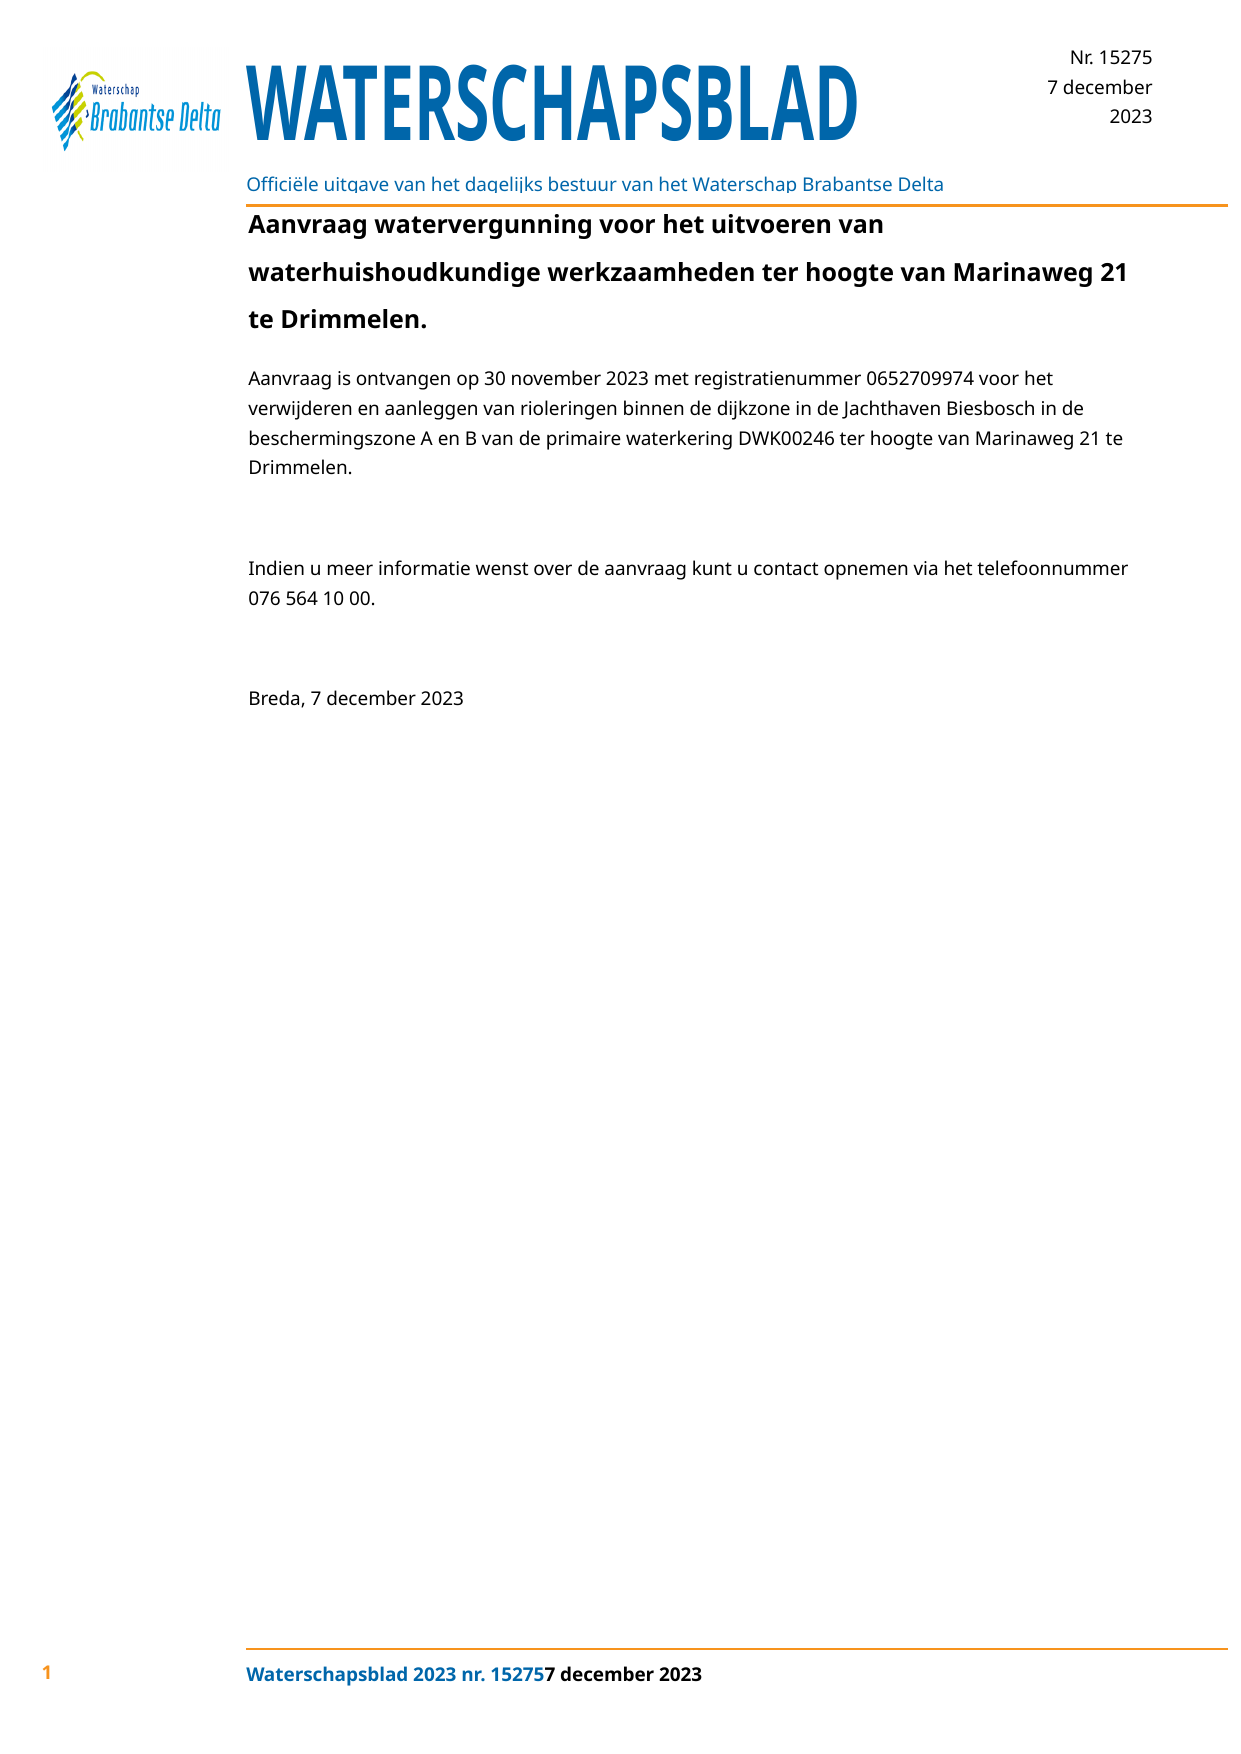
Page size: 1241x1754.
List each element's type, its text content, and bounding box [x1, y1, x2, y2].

text Aanvraag is ontvangen op 30 november 2023 met registratienummer 0652709974 voor het verwijderen en aanleggen van rioleringen binnen de dijkzone in de Jachthaven Biesbosch in de beschermingszone A en B van de primaire waterkering DWK00246 ter hoogte van Marinaweg 21 te Drimmelen. [248, 366, 1152, 480]
text Aanvraag watervergunning voor het uitvoeren van waterhuishoudkundige werkzaamheden ter hoogte van Marinaweg 21 te Drimmelen. [248, 207, 1152, 336]
picture [41, 47, 231, 172]
text Indien u meer informatie wenst over de aanvraag kunt u contact opnemen via het telefoonnummer 076 564 10 00. [248, 555, 1152, 610]
text Breda, 7 december 2023 [248, 686, 1152, 711]
